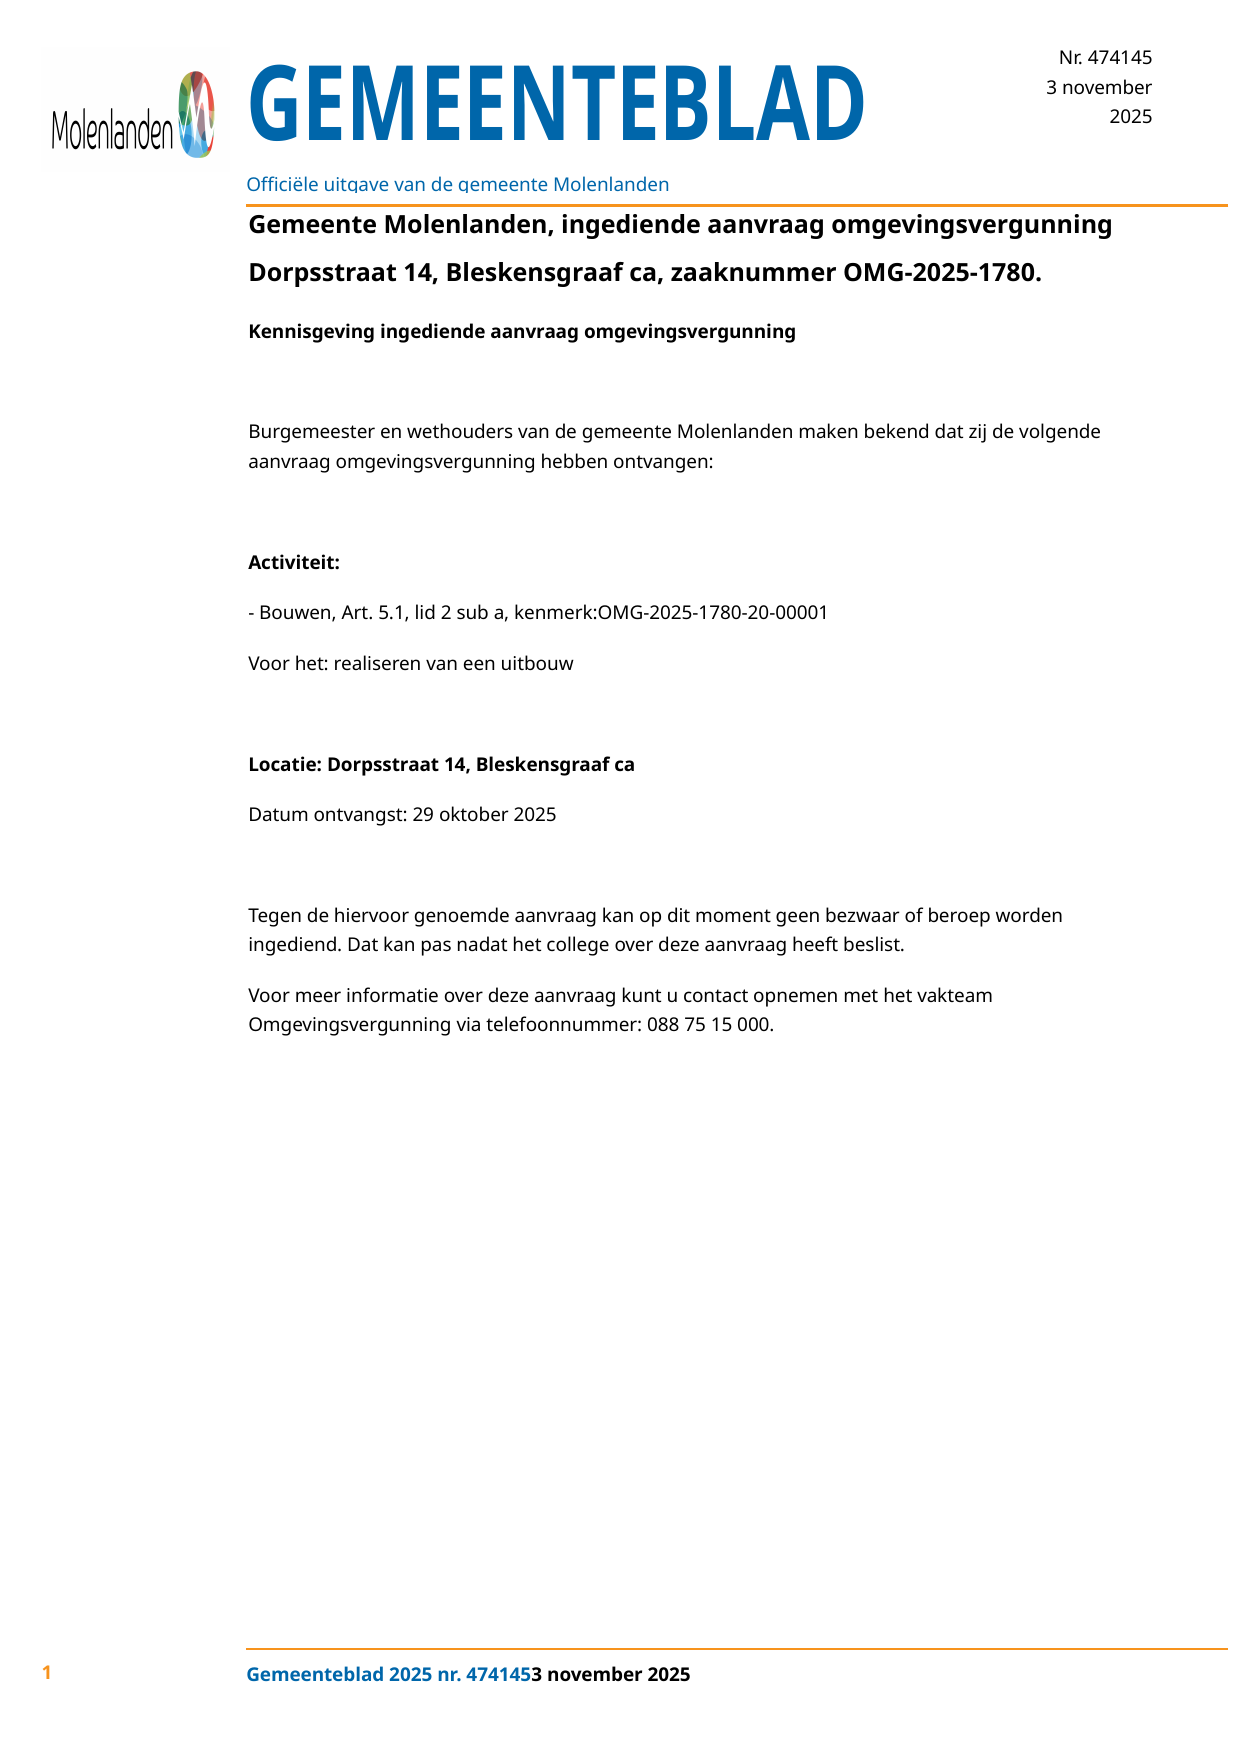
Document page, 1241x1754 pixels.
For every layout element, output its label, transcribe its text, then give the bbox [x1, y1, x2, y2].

text Voor het: realiseren van een uitbouw [248, 650, 1152, 676]
text - Bouwen, Art. 5.1, lid 2 sub a, kenmerk:OMG-2025-1780-20-00001 [248, 599, 1152, 625]
text Activiteit: [248, 549, 1152, 575]
picture [41, 47, 231, 172]
text Voor meer informatie over deze aanvraag kunt u contact opnemen met het vakteam Omgevingsvergunning via telefoonnummer: 088 75 15 000. [248, 982, 1152, 1037]
text Gemeente Molenlanden, ingediende aanvraag omgevingsvergunning Dorpsstraat 14, Bleskensgraaf ca, zaaknummer OMG-2025-1780. [248, 207, 1152, 288]
text Locatie: Dorpsstraat 14, Bleskensgraaf ca [248, 751, 1152, 777]
text Tegen de hiervoor genoemde aanvraag kan op dit moment geen bezwaar of beroep worden ingediend. Dat kan pas nadat het college over deze aanvraag heeft beslist. [248, 902, 1152, 957]
text Kennisgeving ingediende aanvraag omgevingsvergunning [248, 318, 1152, 344]
text Burgemeester en wethouders van de gemeente Molenlanden maken bekend dat zij de volgende aanvraag omgevingsvergunning hebben ontvangen: [248, 419, 1152, 474]
text Datum ontvangst: 29 oktober 2025 [248, 801, 1152, 827]
